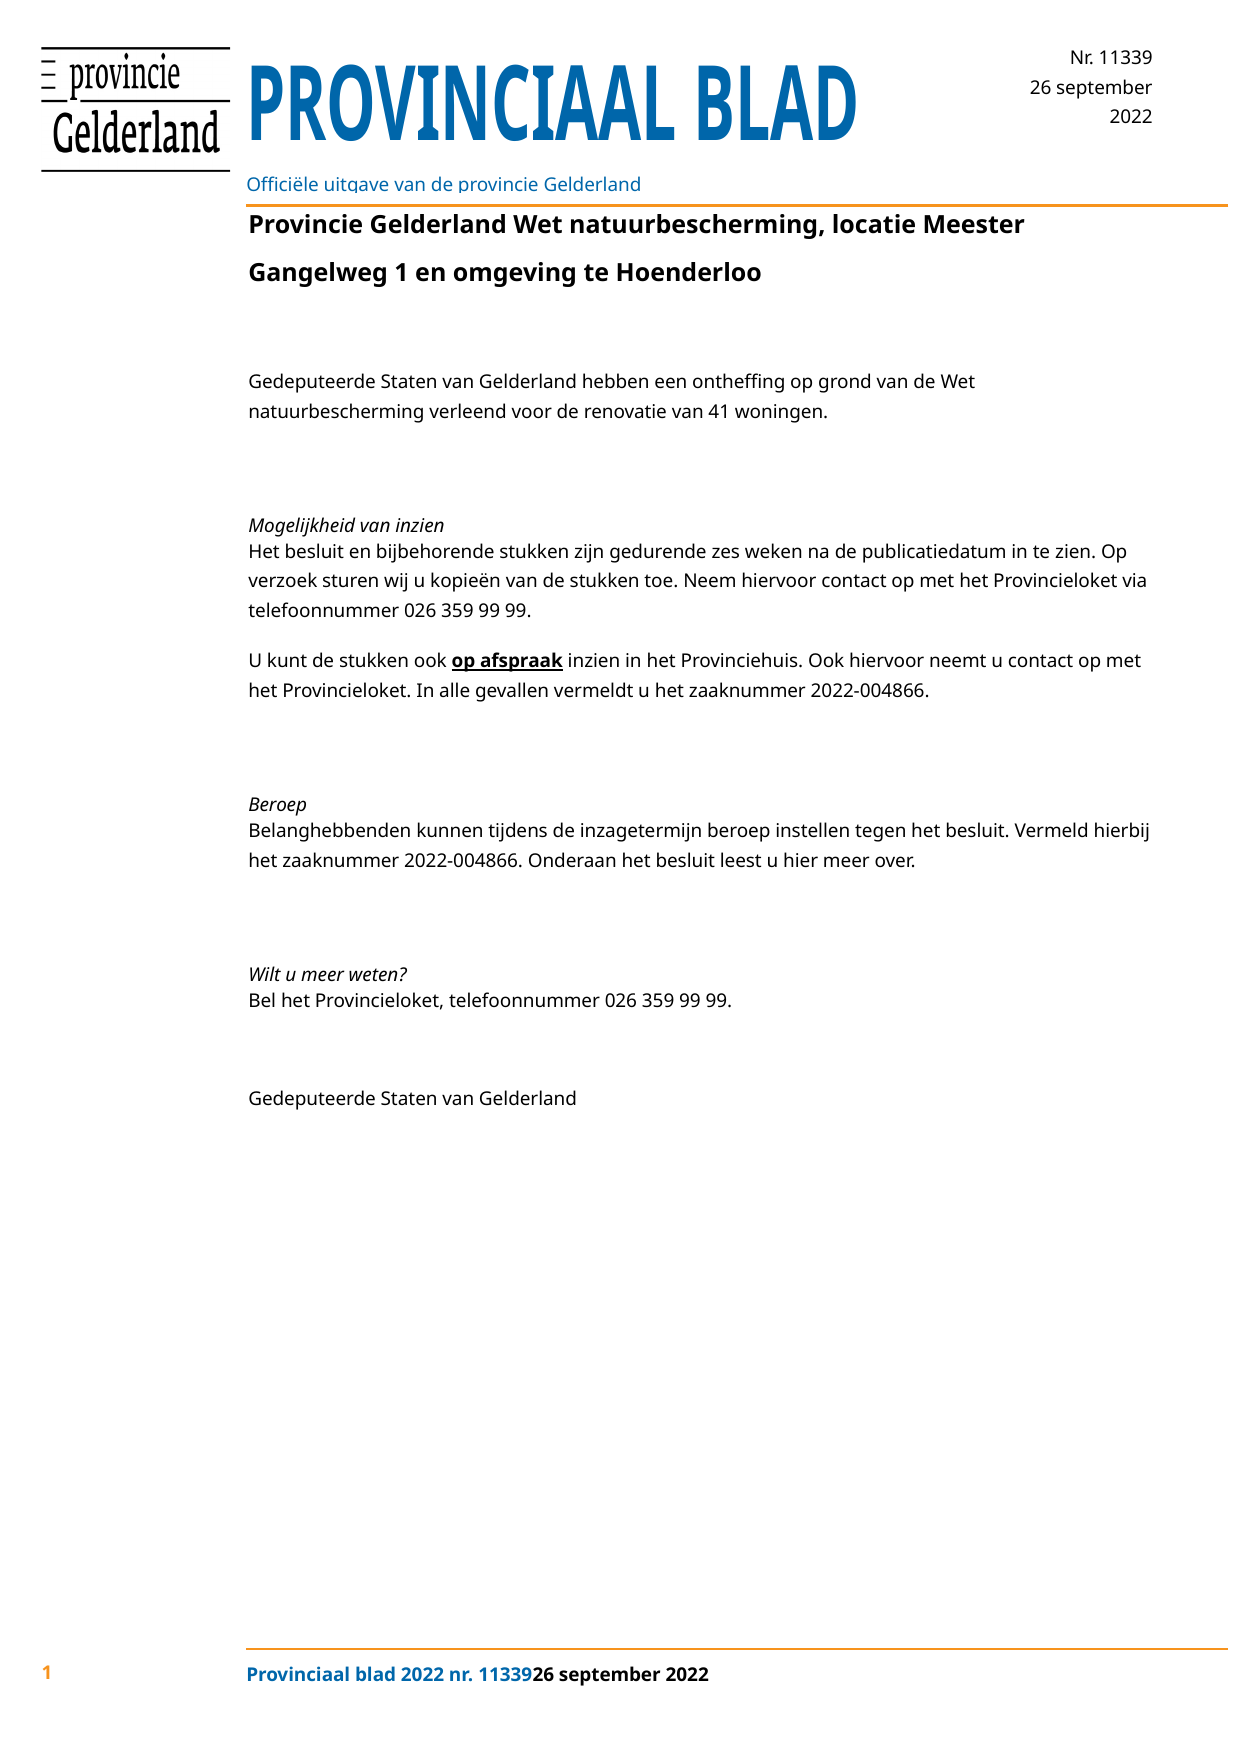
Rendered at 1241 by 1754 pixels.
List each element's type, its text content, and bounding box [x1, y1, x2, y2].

picture [41, 47, 231, 172]
text Wilt u meer weten? [248, 961, 1152, 987]
text Het besluit en bijbehorende stukken zijn gedurende zes weken na de publicatiedatum in te zien. Op verzoek sturen wij u kopieën van de stukken toe. Neem hiervoor contact op met het Provincieloket via telefoonnummer 026 359 99 99. [248, 538, 1152, 623]
text Bel het Provincieloket, telefoonnummer 026 359 99 99. [248, 987, 1152, 1013]
text Provincie Gelderland Wet natuurbescherming, locatie Meester Gangelweg 1 en omgeving te Hoenderloo [248, 207, 1152, 288]
text U kunt de stukken ook op afspraak inzien in het Provinciehuis. Ook hiervoor neemt u contact op met het Provincieloket. In alle gevallen vermeldt u het zaaknummer 2022-004866. [248, 648, 1152, 703]
text Gedeputeerde Staten van Gelderland hebben een ontheffing op grond van de Wet natuurbescherming verleend voor de renovatie van 41 woningen. [248, 368, 1152, 424]
text Beroep [248, 792, 1152, 817]
text Mogelijkheid van inzien [248, 512, 1152, 538]
text Gedeputeerde Staten van Gelderland [248, 1085, 1152, 1111]
text Belanghebbenden kunnen tijdens de inzagetermijn beroep instellen tegen het besluit. Vermeld hierbij het zaaknummer 2022-004866. Onderaan het besluit leest u hier meer over. [248, 817, 1152, 873]
